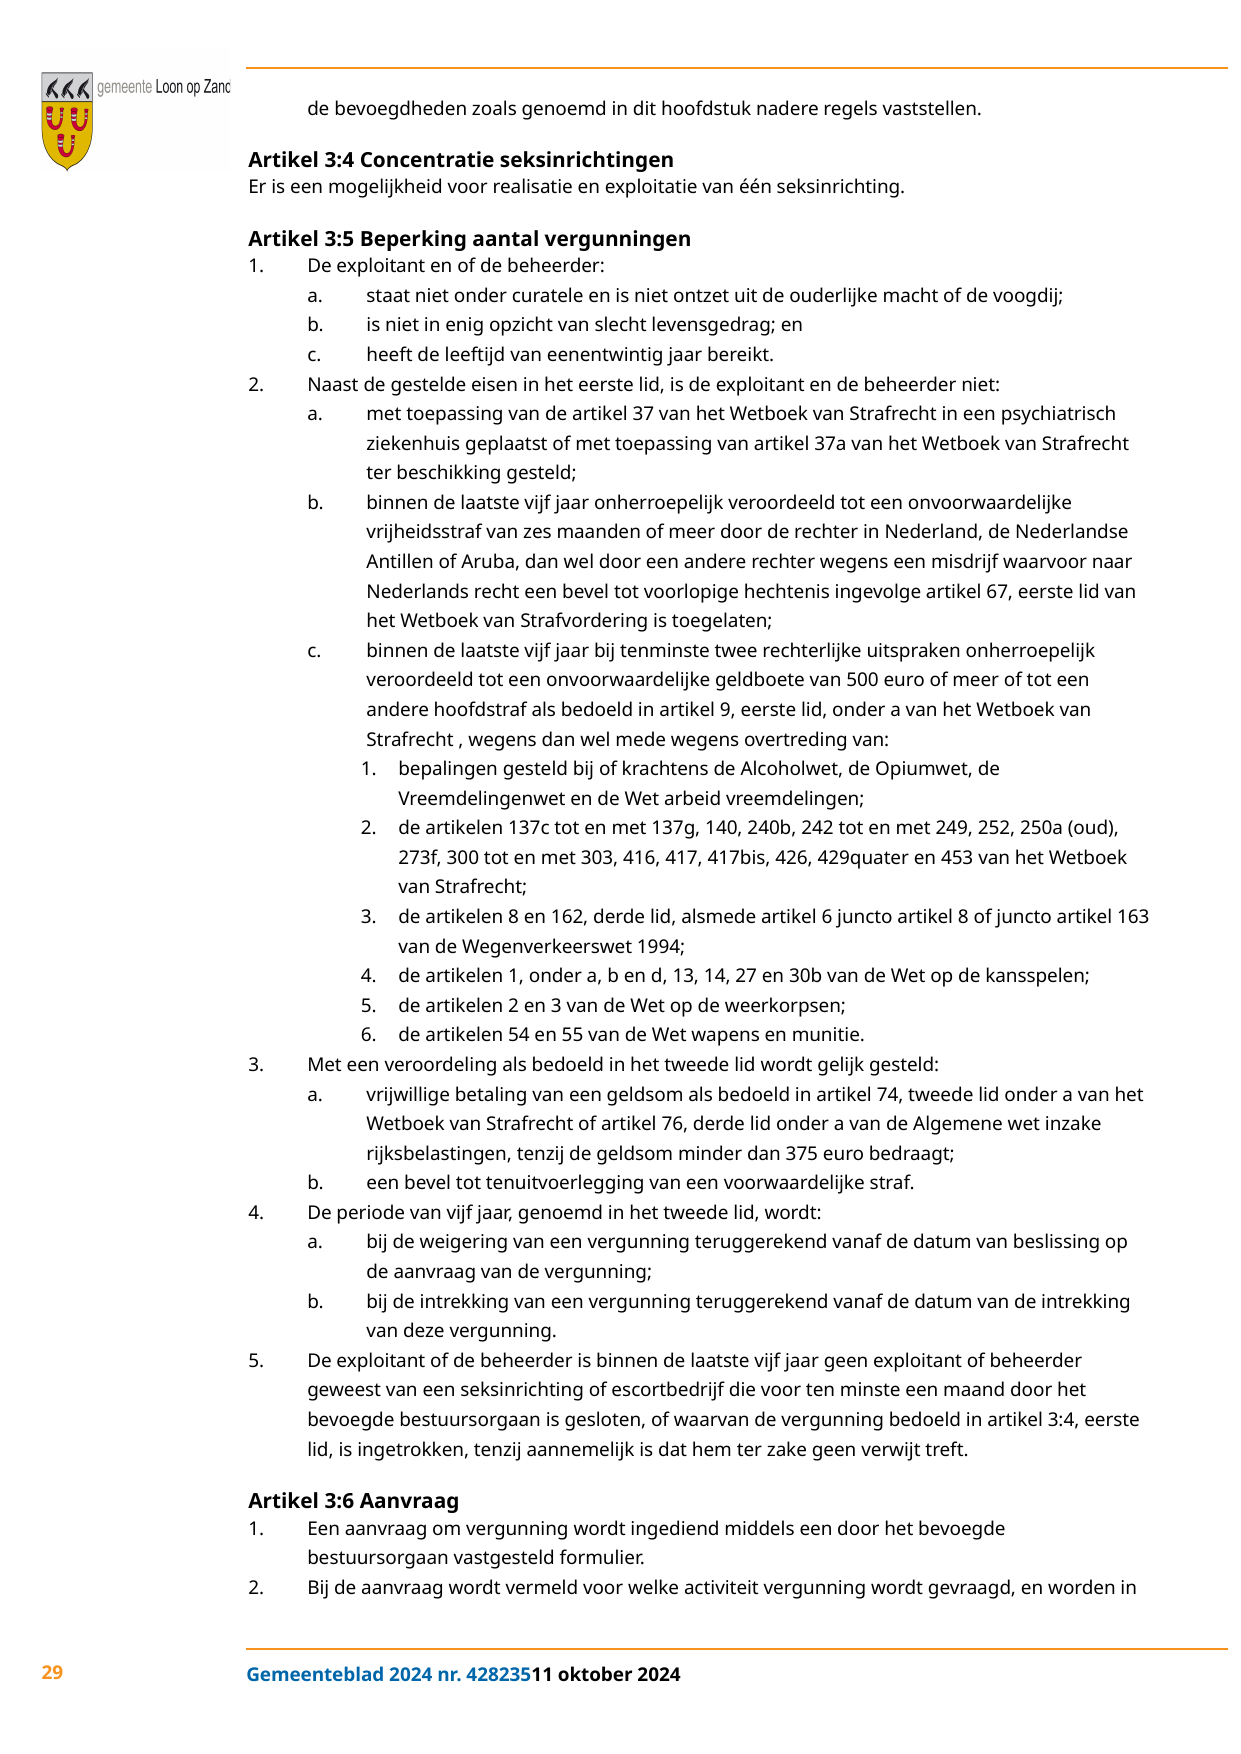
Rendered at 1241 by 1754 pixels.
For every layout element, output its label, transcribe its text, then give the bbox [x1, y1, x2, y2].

list de artikelen 54 en 55 van de Wet wapens en munitie. [361, 1022, 1152, 1047]
list met toepassing van de artikel 37 van het Wetboek van Strafrecht in een psychiatrisch ziekenhuis geplaatst of met toepassing van artikel 37a van het Wetboek van Strafrecht ter beschikking gesteld; [307, 400, 1152, 485]
list Een aanvraag om vergunning wordt ingediend middels een door het bevoegde bestuursorgaan vastgesteld formulier. [248, 1515, 1152, 1570]
picture [41, 47, 231, 172]
list de artikelen 1, onder a, b en d, 13, 14, 27 en 30b van de Wet op de kansspelen; [361, 962, 1152, 988]
list een bevel tot tenuitvoerlegging van een voorwaardelijke straf. [307, 1169, 1152, 1195]
list bij de intrekking van een vergunning teruggerekend vanaf de datum van de intrekking van deze vergunning. [307, 1288, 1152, 1343]
text Artikel 3:5 Beperking aantal vergunningen [248, 224, 1152, 252]
list staat niet onder curatele en is niet ontzet uit de ouderlijke macht of de voogdij; [307, 282, 1152, 308]
list de bevoegdheden zoals genoemd in dit hoofdstuk nadere regels vaststellen. [248, 95, 1152, 121]
list de artikelen 2 en 3 van de Wet op de weerkorpsen; [361, 992, 1152, 1018]
list de artikelen 8 en 162, derde lid, alsmede artikel 6 juncto artikel 8 of juncto artikel 163 van de Wegenverkeerswet 1994; [361, 903, 1152, 959]
list is niet in enig opzicht van slecht levensgedrag; en [307, 312, 1152, 337]
text Er is een mogelijkheid voor realisatie en exploitatie van één seksinrichting. [248, 174, 1152, 199]
list De exploitant en of de beheerder: [248, 252, 1152, 278]
list bij de weigering van een vergunning teruggerekend vanaf de datum van beslissing op de aanvraag van de vergunning; [307, 1229, 1152, 1284]
list Bij de aanvraag wordt vermeld voor welke activiteit vergunning wordt gevraagd, en worden in [248, 1574, 1152, 1599]
list Naast de gestelde eisen in het eerste lid, is de exploitant en de beheerder niet: [248, 371, 1152, 397]
text Artikel 3:6 Aanvraag [248, 1486, 1152, 1515]
list binnen de laatste vijf jaar bij tenminste twee rechterlijke uitspraken onherroepelijk veroordeeld tot een onvoorwaardelijke geldboete van 500 euro of meer of tot een andere hoofdstraf als bedoeld in artikel 9, eerste lid, onder a van het Wetboek van Strafrecht , wegens dan wel mede wegens overtreding van: [307, 637, 1152, 752]
list binnen de laatste vijf jaar onherroepelijk veroordeeld tot een onvoorwaardelijke vrijheidsstraf van zes maanden of meer door de rechter in Nederland, de Nederlandse Antillen of Aruba, dan wel door een andere rechter wegens een misdrijf waarvoor naar Nederlands recht een bevel tot voorlopige hechtenis ingevolge artikel 67, eerste lid van het Wetboek van Strafvordering is toegelaten; [307, 489, 1152, 633]
list de artikelen 137c tot en met 137g, 140, 240b, 242 tot en met 249, 252, 250a (oud), 273f, 300 tot en met 303, 416, 417, 417bis, 426, 429quater en 453 van het Wetboek van Strafrecht; [361, 814, 1152, 899]
list vrijwillige betaling van een geldsom als bedoeld in artikel 74, tweede lid onder a van het Wetboek van Strafrecht of artikel 76, derde lid onder a van de Algemene wet inzake rijksbelastingen, tenzij de geldsom minder dan 375 euro bedraagt; [307, 1081, 1152, 1166]
list Met een veroordeling als bedoeld in het tweede lid wordt gelijk gesteld: [248, 1051, 1152, 1077]
list heeft de leeftijd van eenentwintig jaar bereikt. [307, 341, 1152, 367]
list De exploitant of de beheerder is binnen de laatste vijf jaar geen exploitant of beheerder geweest van een seksinrichting of escortbedrijf die voor ten minste een maand door het bevoegde bestuursorgaan is gesloten, of waarvan de vergunning bedoeld in artikel 3:4, eerste lid, is ingetrokken, tenzij aannemelijk is dat hem ter zake geen verwijt treft. [248, 1347, 1152, 1462]
list bepalingen gesteld bij of krachtens de Alcoholwet, de Opiumwet, de Vreemdelingenwet en de Wet arbeid vreemdelingen; [361, 755, 1152, 811]
list De periode van vijf jaar, genoemd in het tweede lid, wordt: [248, 1199, 1152, 1225]
text Artikel 3:4 Concentratie seksinrichtingen [248, 145, 1152, 174]
